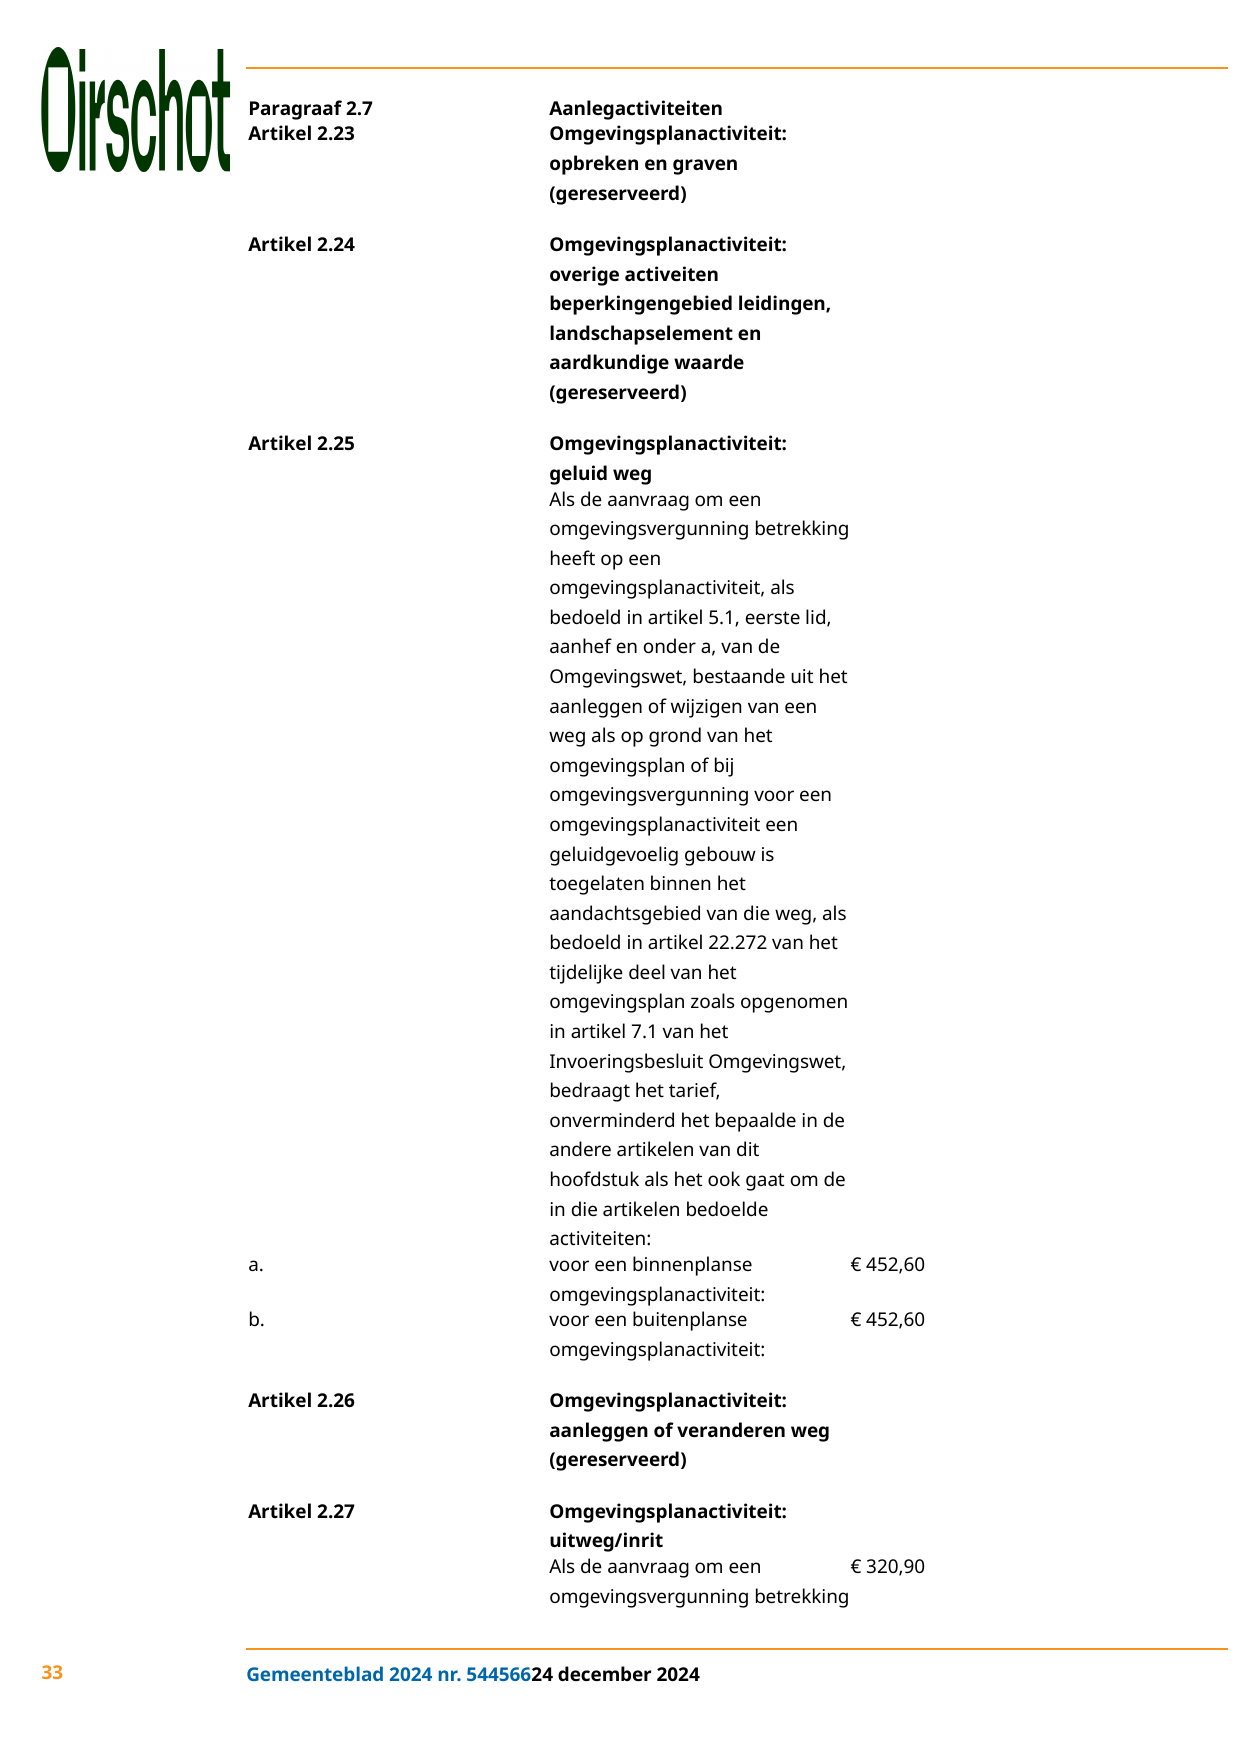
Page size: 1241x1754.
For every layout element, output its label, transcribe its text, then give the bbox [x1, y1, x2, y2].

table_cell voor een buitenplanse omgevingsplanactiviteit: [549, 1306, 850, 1362]
table_cell [850, 431, 1152, 486]
table_cell [850, 1388, 1152, 1472]
table_cell [850, 405, 1152, 431]
table_cell Omgevingsplanactiviteit: aanleggen of veranderen weg (gereserveerd) [549, 1388, 850, 1472]
table_cell [248, 1473, 549, 1498]
table_cell [850, 1362, 1152, 1387]
table_cell [850, 95, 1152, 121]
table_cell [850, 1473, 1152, 1498]
table_cell [549, 205, 850, 231]
table_cell Artikel 2.25 [248, 431, 549, 486]
table_cell [850, 231, 1152, 405]
table_cell Als de aanvraag om een omgevingsvergunning betrekking [549, 1554, 850, 1609]
table_cell b. [248, 1306, 549, 1362]
table_cell [549, 1362, 850, 1387]
table_cell [248, 486, 549, 1251]
picture [41, 47, 231, 172]
table_cell [248, 1362, 549, 1387]
table_cell Artikel 2.26 [248, 1388, 549, 1472]
table_cell Artikel 2.27 [248, 1498, 549, 1553]
table_cell € 452,60 [850, 1306, 1152, 1362]
table_cell [850, 486, 1152, 1251]
table_cell Artikel 2.24 [248, 231, 549, 405]
table_cell [248, 1554, 549, 1609]
table_cell Als de aanvraag om een omgevingsvergunning betrekking heeft op een omgevingsplanactiviteit, als bedoeld in artikel 5.1, eerste lid, aanhef en onder a, van de Omgevingswet, bestaande uit het aanleggen of wijzigen van een weg als op grond van het omgevingsplan of bij omgevingsvergunning voor een omgevingsplanactiviteit een geluidgevoelig gebouw is toegelaten binnen het aandachtsgebied van die weg, als bedoeld in artikel 22.272 van het tijdelijke deel van het omgevingsplan zoals opgenomen in artikel 7.1 van het Invoeringsbesluit Omgevingswet, bedraagt het tarief, onverminderd het bepaalde in de andere artikelen van dit hoofdstuk als het ook gaat om de in die artikelen bedoelde activiteiten: [549, 486, 850, 1251]
table_cell Omgevingsplanactiviteit: overige activeiten beperkingengebied leidingen, landschapselement en aardkundige waarde (gereserveerd) [549, 231, 850, 405]
table_cell Artikel 2.23 [248, 121, 549, 205]
table_cell € 320,90 [850, 1554, 1152, 1609]
table_cell Omgevingsplanactiviteit: geluid weg [549, 431, 850, 486]
table_cell Omgevingsplanactiviteit: uitweg/inrit [549, 1498, 850, 1553]
table_cell Aanlegactiviteiten [549, 95, 850, 121]
table_cell Omgevingsplanactiviteit: opbreken en graven (gereserveerd) [549, 121, 850, 205]
table_cell voor een binnenplanse omgevingsplanactiviteit: [549, 1251, 850, 1306]
table_cell Paragraaf 2.7 [248, 95, 549, 121]
table_cell [850, 205, 1152, 231]
table_cell a. [248, 1251, 549, 1306]
table_cell [850, 121, 1152, 205]
table_cell [850, 1498, 1152, 1553]
table_cell [248, 205, 549, 231]
table_cell € 452,60 [850, 1251, 1152, 1306]
table_cell [549, 1473, 850, 1498]
table_cell [248, 405, 549, 431]
table_cell [549, 405, 850, 431]
